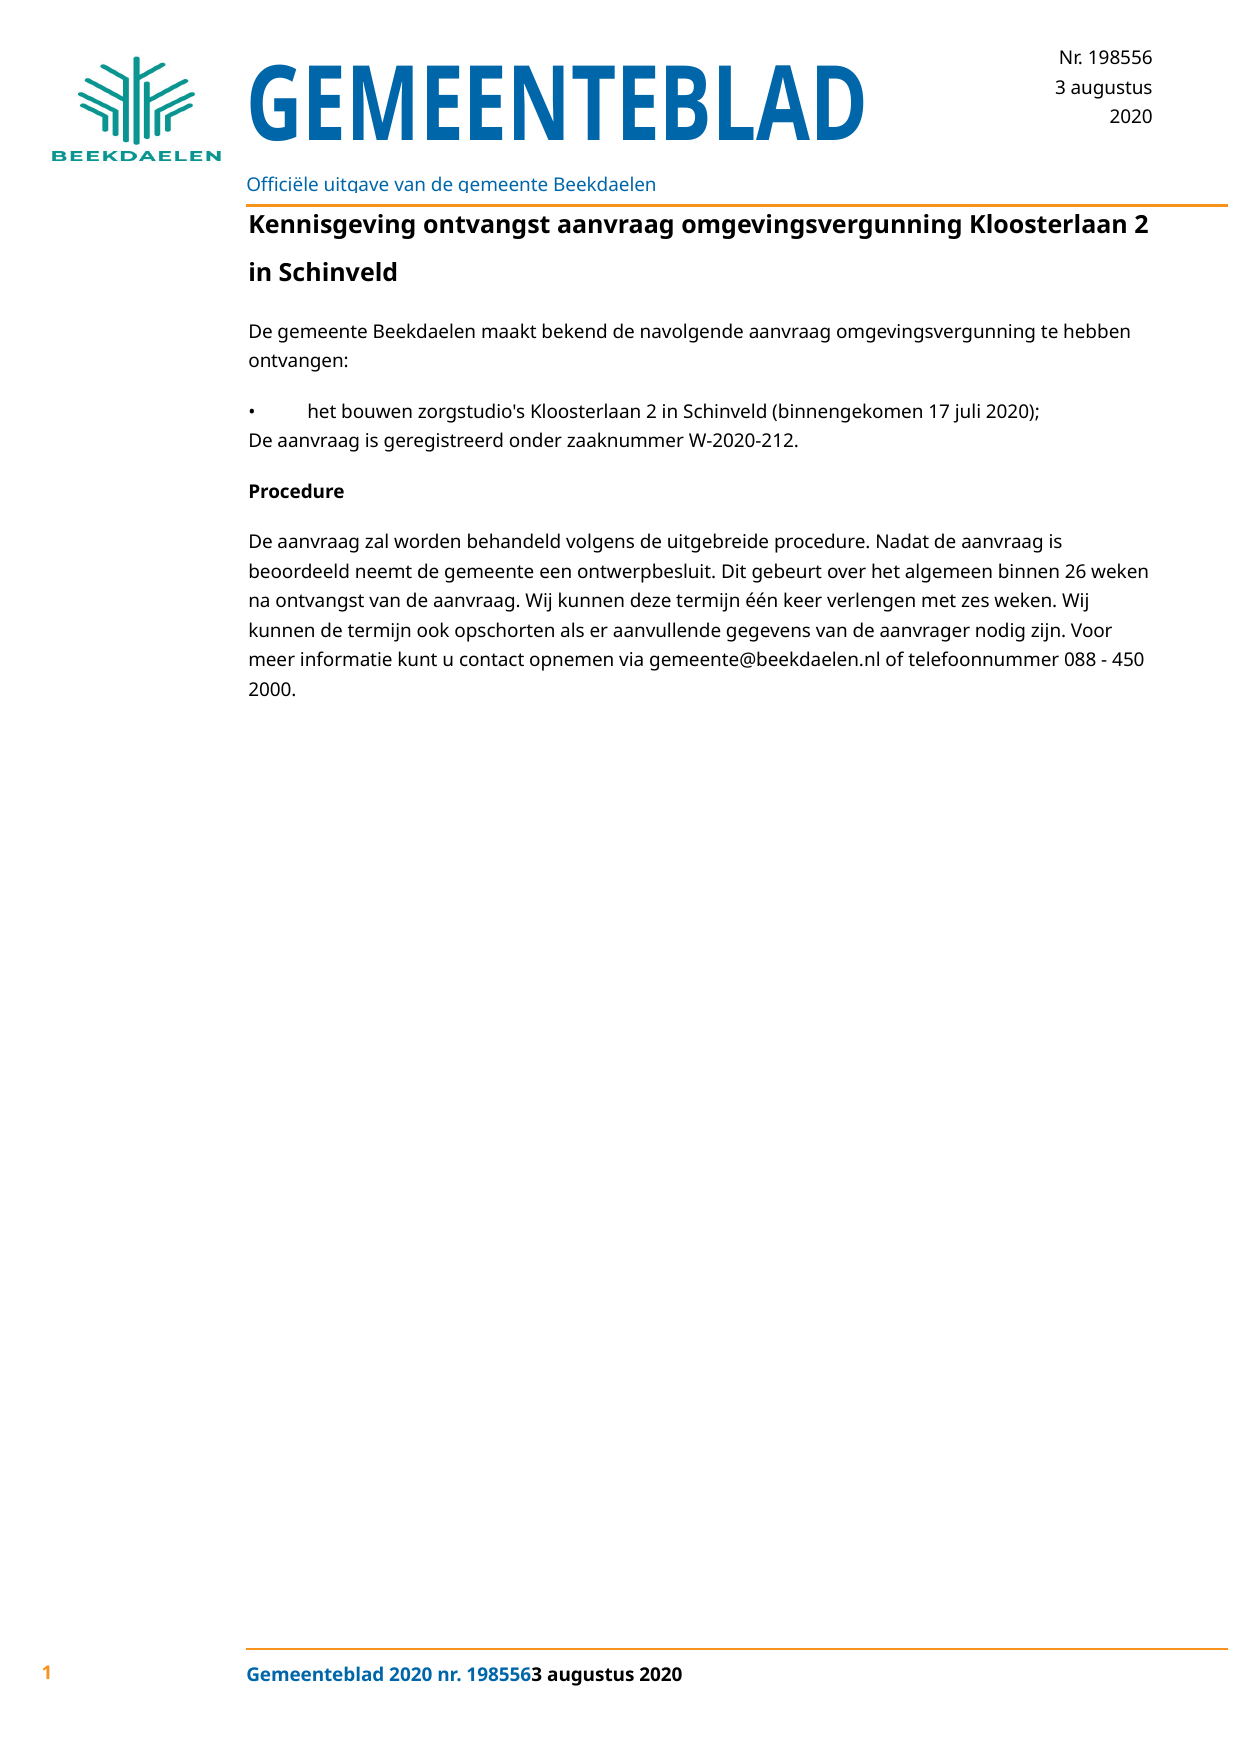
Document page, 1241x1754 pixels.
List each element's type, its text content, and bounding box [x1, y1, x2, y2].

list het bouwen zorgstudio's Kloosterlaan 2 in Schinveld (binnengekomen 17 juli 2020); [248, 398, 1152, 424]
text De aanvraag zal worden behandeld volgens de uitgebreide procedure. Nadat de aanvraag is beoordeeld neemt de gemeente een ontwerpbesluit. Dit gebeurt over het algemeen binnen 26 weken na ontvangst van de aanvraag. Wij kunnen deze termijn één keer verlengen met zes weken. Wij kunnen de termijn ook opschorten als er aanvullende gegevens van de aanvrager nodig zijn. Voor meer informatie kunt u contact opnemen via gemeente@beekdaelen.nl of telefoonnummer 088 - 450 2000. [248, 528, 1152, 702]
picture [41, 47, 231, 172]
text Procedure [248, 478, 1152, 504]
text De aanvraag is geregistreerd onder zaaknummer W-2020-212. [248, 427, 1152, 453]
text De gemeente Beekdaelen maakt bekend de navolgende aanvraag omgevingsvergunning te hebben ontvangen: [248, 318, 1152, 373]
text Kennisgeving ontvangst aanvraag omgevingsvergunning Kloosterlaan 2 in Schinveld [248, 207, 1152, 288]
